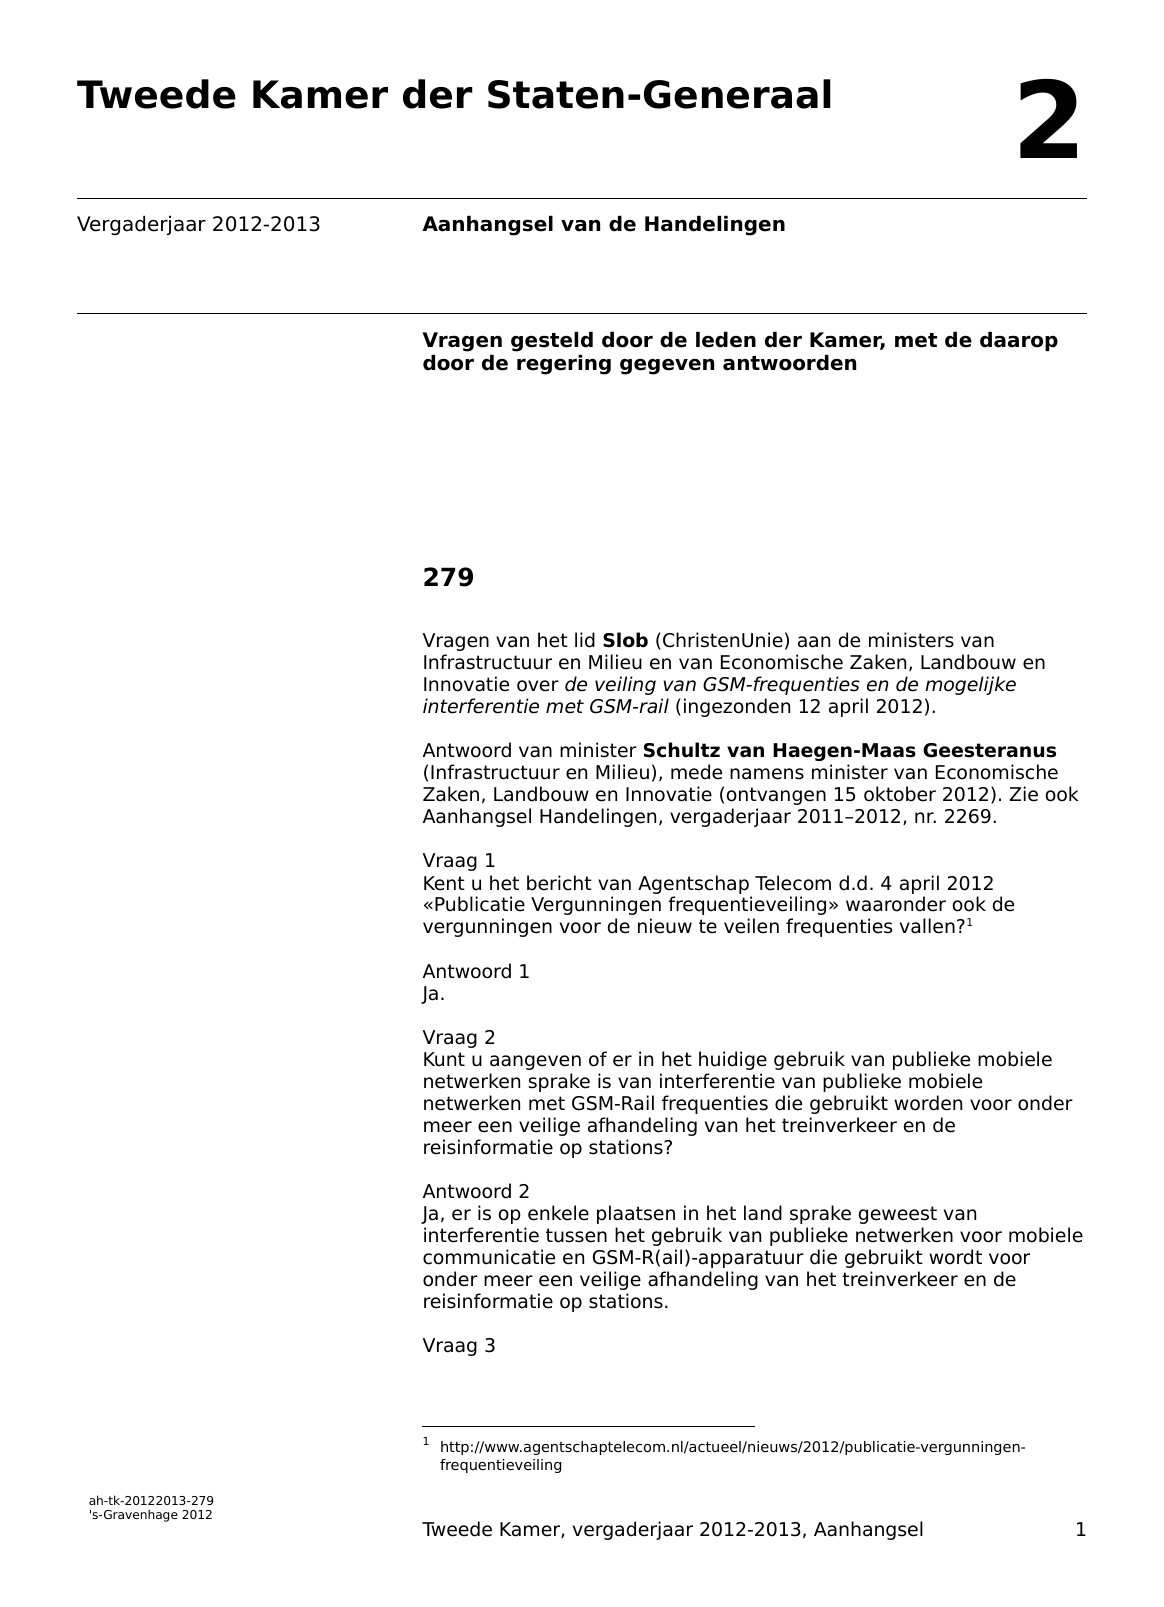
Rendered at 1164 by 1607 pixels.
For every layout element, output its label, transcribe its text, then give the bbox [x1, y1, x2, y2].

text Kunt u aangeven of er in het huidige gebruik van publieke mobiele netwerken sprake is van interferentie van publieke mobiele netwerken met GSM-Rail frequenties die gebruikt worden voor onder meer een veilige afhandeling van het treinverkeer en de reisinformatie op stations? [422, 1049, 1087, 1158]
table_cell Vragen gesteld door de leden der Kamer, met de daarop door de regering gegeven antwoorden [422, 314, 1087, 375]
text Kent u het bericht van Agentschap Telecom d.d. 4 april 2012 «Publicatie Vergunningen frequentieveiling» waaronder ook de vergunningen voor de nieuw te veilen frequenties vallen? [422, 872, 1087, 938]
table_cell Vergaderjaar 2012-2013 [77, 199, 422, 313]
table_cell [77, 314, 422, 375]
text Vragen van het lid Slob (ChristenUnie) aan de ministers van Infrastructuur en Milieu en van Economische Zaken, Landbouw en Innovatie over de veiling van GSM-frequenties en de mogelijke interferentie met GSM-rail (ingezonden 12 april 2012). [422, 630, 1087, 718]
text Vraag 3 [422, 1335, 1087, 1357]
text Ja, er is op enkele plaatsen in het land sprake geweest van interferentie tussen het gebruik van publieke netwerken voor mobiele communicatie en GSM-R(ail)-apparatuur die gebruikt wordt voor onder meer een veilige afhandeling van het treinverkeer en de reisinformatie op stations. [422, 1203, 1087, 1313]
table_cell Aanhangsel van de Handelingen [422, 199, 1087, 313]
text 's-Gravenhage 2012 [88, 1508, 323, 1522]
text Vraag 1 [422, 850, 1087, 872]
text Antwoord 2 [422, 1181, 1087, 1203]
text Vraag 2 [422, 1027, 1087, 1049]
table_header 2 [886, 59, 1087, 198]
table_header Tweede Kamer der Staten-Generaal [77, 59, 886, 198]
text ah-tk-20122013-279 [88, 1494, 323, 1508]
text Antwoord van minister Schultz van Haegen-Maas Geesteranus (Infrastructuur en Milieu), mede namens minister van Economische Zaken, Landbouw en Innovatie (ontvangen 15 oktober 2012). Zie ook Aanhangsel Handelingen, vergaderjaar 2011–2012, nr. 2269. [422, 740, 1087, 828]
text Antwoord 1 [422, 961, 1087, 982]
text 279 [422, 563, 1087, 592]
text http://www.agentschaptelecom.nl/actueel/nieuws/2012/publicatie-vergunningen-frequentieveiling [422, 1435, 1087, 1474]
text Ja. [422, 982, 1087, 1004]
